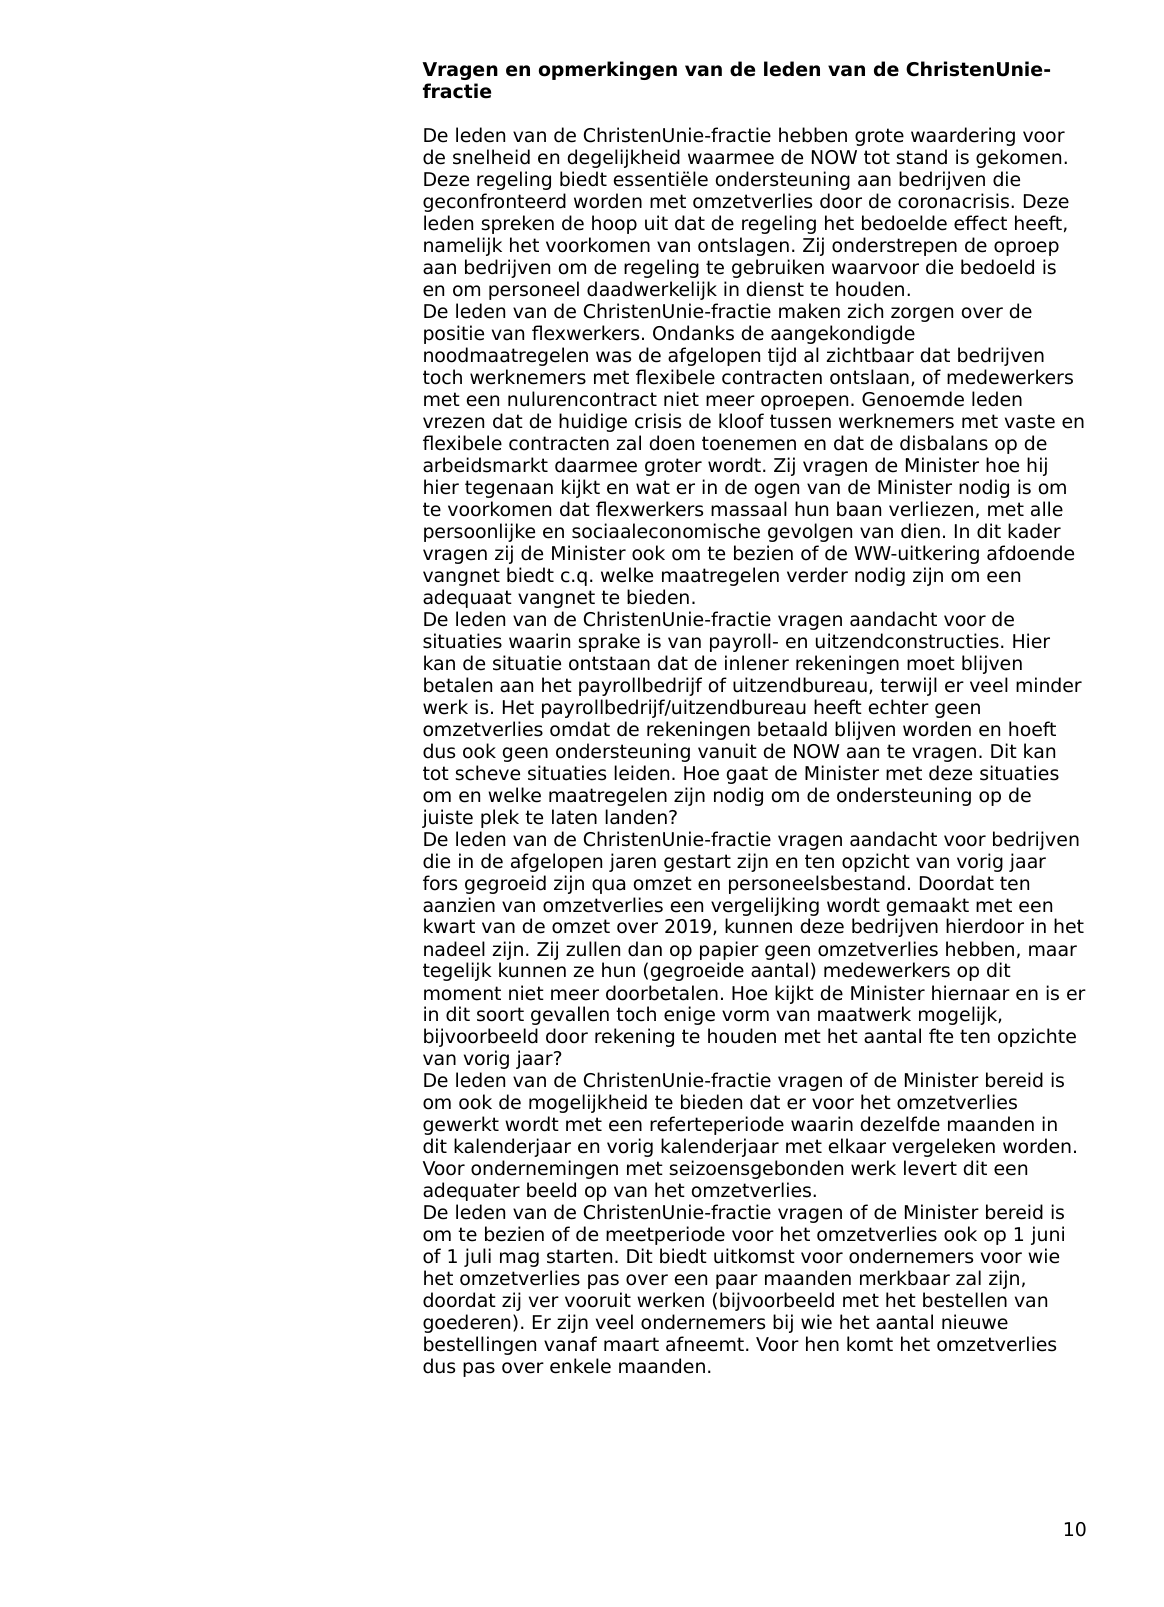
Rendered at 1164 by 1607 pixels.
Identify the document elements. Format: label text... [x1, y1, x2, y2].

text De leden van de ChristenUnie-fractie hebben grote waardering voor de snelheid en degelijkheid waarmee de NOW tot stand is gekomen. Deze regeling biedt essentiële ondersteuning aan bedrijven die geconfronteerd worden met omzetverlies door de coronacrisis. Deze leden spreken de hoop uit dat de regeling het bedoelde effect heeft, namelijk het voorkomen van ontslagen. Zij onderstrepen de oproep aan bedrijven om de regeling te gebruiken waarvoor die bedoeld is en om personeel daadwerkelijk in dienst te houden. [422, 125, 1087, 301]
text De leden van de ChristenUnie-fractie vragen aandacht voor bedrijven die in de afgelopen jaren gestart zijn en ten opzicht van vorig jaar fors gegroeid zijn qua omzet en personeelsbestand. Doordat ten aanzien van omzetverlies een vergelijking wordt gemaakt met een kwart van de omzet over 2019, kunnen deze bedrijven hierdoor in het nadeel zijn. Zij zullen dan op papier geen omzetverlies hebben, maar tegelijk kunnen ze hun (gegroeide aantal) medewerkers op dit moment niet meer doorbetalen. Hoe kijkt de Minister hiernaar en is er in dit soort gevallen toch enige vorm van maatwerk mogelijk, bijvoorbeeld door rekening te houden met het aantal fte ten opzichte van vorig jaar? [422, 828, 1087, 1070]
text De leden van de ChristenUnie-fractie vragen of de Minister bereid is om ook de mogelijkheid te bieden dat er voor het omzetverlies gewerkt wordt met een referteperiode waarin dezelfde maanden in dit kalenderjaar en vorig kalenderjaar met elkaar vergeleken worden. Voor ondernemingen met seizoensgebonden werk levert dit een adequater beeld op van het omzetverlies. [422, 1070, 1087, 1202]
text De leden van de ChristenUnie-fractie maken zich zorgen over de positie van flexwerkers. Ondanks de aangekondigde noodmaatregelen was de afgelopen tijd al zichtbaar dat bedrijven toch werknemers met flexibele contracten ontslaan, of medewerkers met een nulurencontract niet meer oproepen. Genoemde leden vrezen dat de huidige crisis de kloof tussen werknemers met vaste en flexibele contracten zal doen toenemen en dat de disbalans op de arbeidsmarkt daarmee groter wordt. Zij vragen de Minister hoe hij hier tegenaan kijkt en wat er in de ogen van de Minister nodig is om te voorkomen dat flexwerkers massaal hun baan verliezen, met alle persoonlijke en sociaaleconomische gevolgen van dien. In dit kader vragen zij de Minister ook om te bezien of de WW-uitkering afdoende vangnet biedt c.q. welke maatregelen verder nodig zijn om een adequaat vangnet te bieden. [422, 301, 1087, 609]
text De leden van de ChristenUnie-fractie vragen of de Minister bereid is om te bezien of de meetperiode voor het omzetverlies ook op 1 juni of 1 juli mag starten. Dit biedt uitkomst voor ondernemers voor wie het omzetverlies pas over een paar maanden merkbaar zal zijn, doordat zij ver vooruit werken (bijvoorbeeld met het bestellen van goederen). Er zijn veel ondernemers bij wie het aantal nieuwe bestellingen vanaf maart afneemt. Voor hen komt het omzetverlies dus pas over enkele maanden. [422, 1202, 1087, 1378]
text De leden van de ChristenUnie-fractie vragen aandacht voor de situaties waarin sprake is van payroll- en uitzendconstructies. Hier kan de situatie ontstaan dat de inlener rekeningen moet blijven betalen aan het payrollbedrijf of uitzendbureau, terwijl er veel minder werk is. Het payrollbedrijf/uitzendbureau heeft echter geen omzetverlies omdat de rekeningen betaald blijven worden en hoeft dus ook geen ondersteuning vanuit de NOW aan te vragen. Dit kan tot scheve situaties leiden. Hoe gaat de Minister met deze situaties om en welke maatregelen zijn nodig om de ondersteuning op de juiste plek te laten landen? [422, 609, 1087, 828]
subtitle Vragen en opmerkingen van de leden van de ChristenUnie-fractie [422, 59, 1087, 103]
